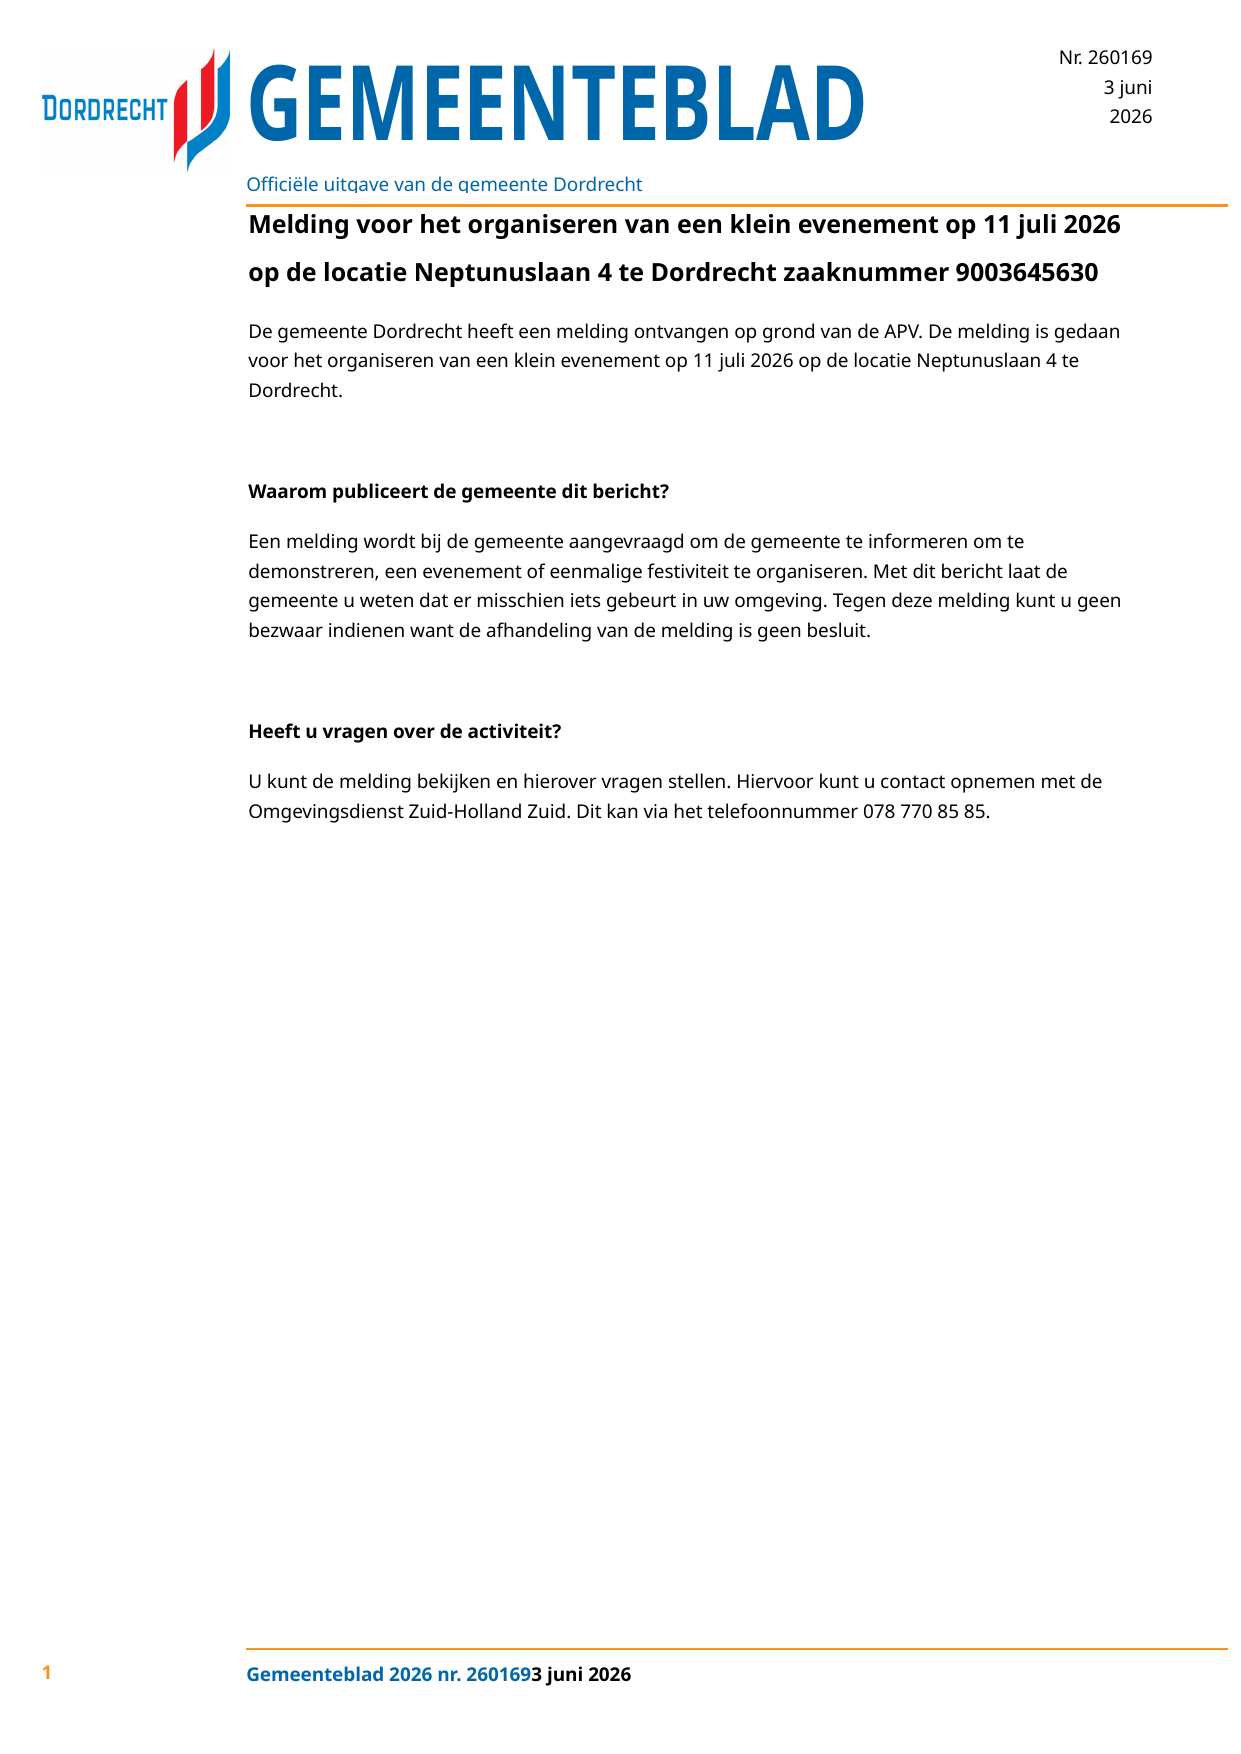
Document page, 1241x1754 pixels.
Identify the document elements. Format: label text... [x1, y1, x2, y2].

text Melding voor het organiseren van een klein evenement op 11 juli 2026 op de locatie Neptunuslaan 4 te Dordrecht zaaknummer 9003645630 [248, 207, 1152, 288]
text U kunt de melding bekijken en hierover vragen stellen. Hiervoor kunt u contact opnemen met de Omgevingsdienst Zuid-Holland Zuid. Dit kan via het telefoonnummer 078 770 85 85. [248, 768, 1152, 824]
text Heeft u vragen over de activiteit? [248, 718, 1152, 744]
picture [41, 47, 231, 172]
text Waarom publiceert de gemeente dit bericht? [248, 478, 1152, 504]
text De gemeente Dordrecht heeft een melding ontvangen op grond van de APV. De melding is gedaan voor het organiseren van een klein evenement op 11 juli 2026 op de locatie Neptunuslaan 4 te Dordrecht. [248, 318, 1152, 403]
text Een melding wordt bij de gemeente aangevraagd om de gemeente te informeren om te demonstreren, een evenement of eenmalige festiviteit te organiseren. Met dit bericht laat de gemeente u weten dat er misschien iets gebeurt in uw omgeving. Tegen deze melding kunt u geen bezwaar indienen want de afhandeling van de melding is geen besluit. [248, 528, 1152, 643]
